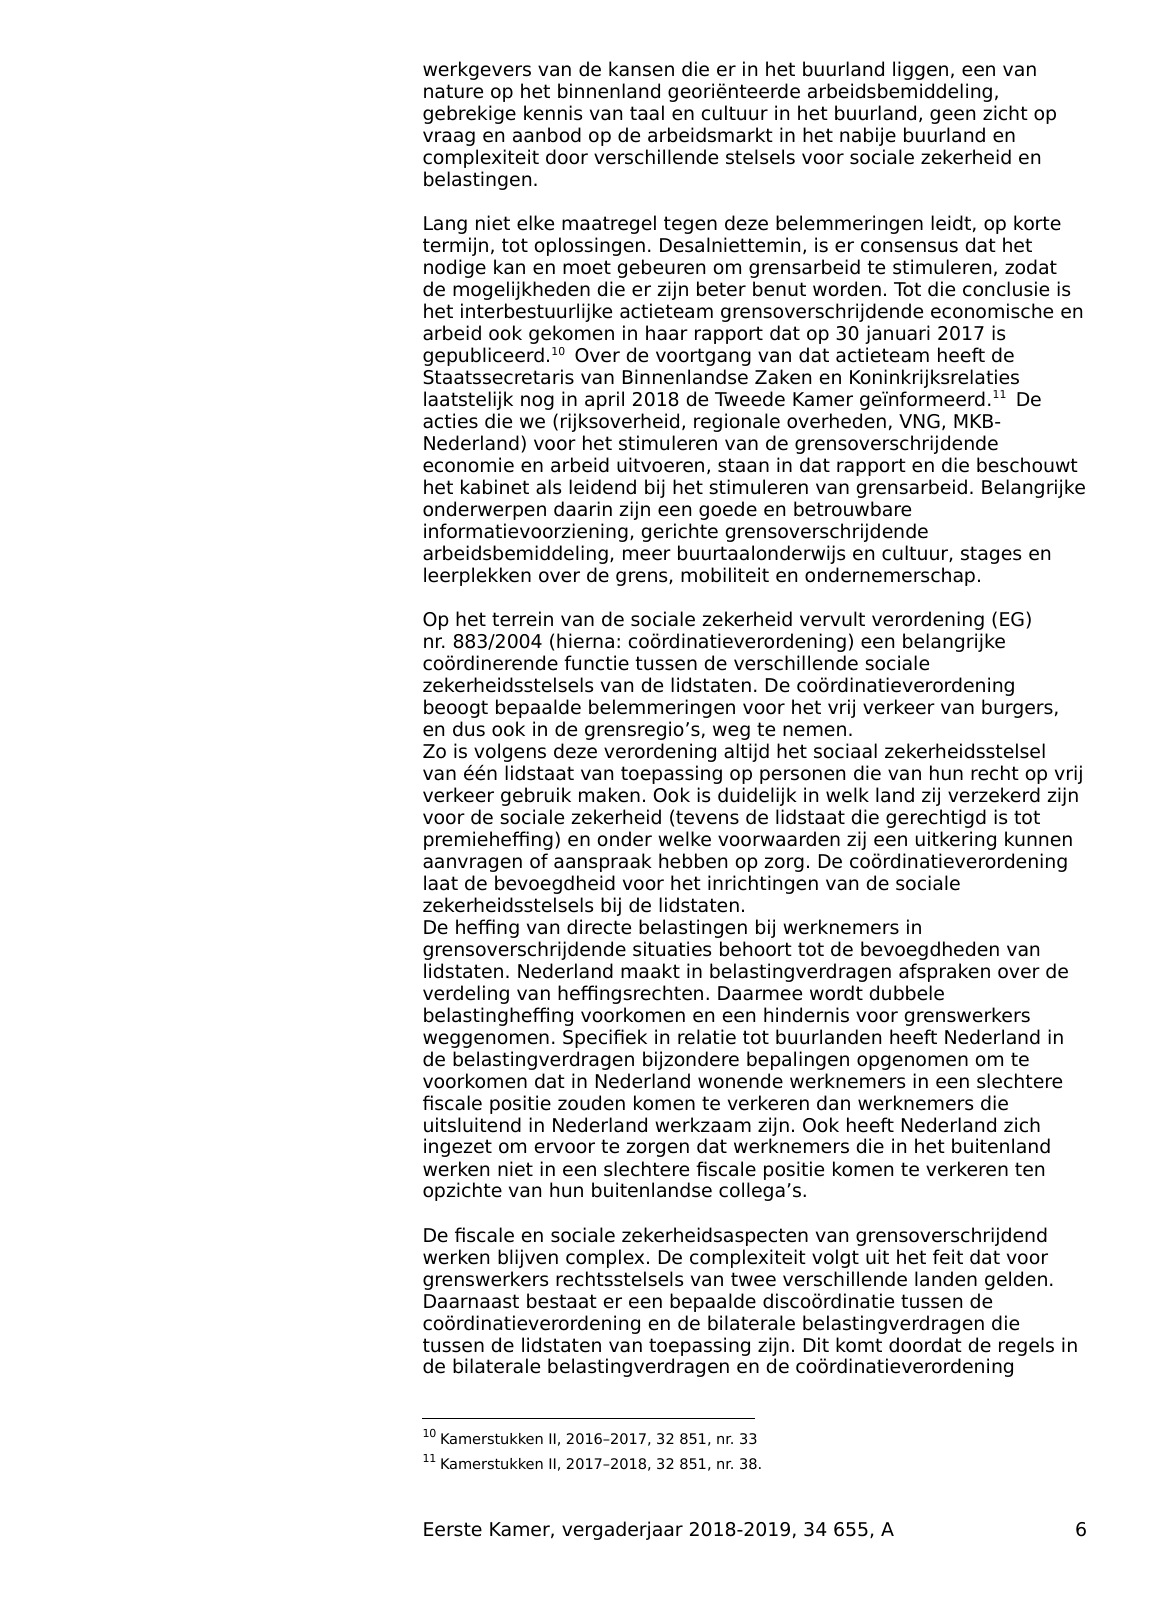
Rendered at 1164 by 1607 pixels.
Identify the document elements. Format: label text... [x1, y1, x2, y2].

text Kamerstukken II, 2017–2018, 32 851, nr. 38. [422, 1452, 1087, 1474]
text De heffing van directe belastingen bij werknemers in grensoverschrijdende situaties behoort tot de bevoegdheden van lidstaten. Nederland maakt in belastingverdragen afspraken over de verdeling van heffingsrechten. Daarmee wordt dubbele belastingheffing voorkomen en een hindernis voor grenswerkers weggenomen. Specifiek in relatie tot buurlanden heeft Nederland in de belastingverdragen bijzondere bepalingen opgenomen om te voorkomen dat in Nederland wonende werknemers in een slechtere fiscale positie zouden komen te verkeren dan werknemers die uitsluitend in Nederland werkzaam zijn. Ook heeft Nederland zich ingezet om ervoor te zorgen dat werknemers die in het buitenland werken niet in een slechtere fiscale positie komen te verkeren ten opzichte van hun buitenlandse collega’s. [422, 917, 1087, 1202]
text Kamerstukken II, 2016–2017, 32 851, nr. 33 [422, 1427, 1087, 1449]
text Zo is volgens deze verordening altijd het sociaal zekerheidsstelsel van één lidstaat van toepassing op personen die van hun recht op vrij verkeer gebruik maken. Ook is duidelijk in welk land zij verzekerd zijn voor de sociale zekerheid (tevens de lidstaat die gerechtigd is tot premieheffing) en onder welke voorwaarden zij een uitkering kunnen aanvragen of aanspraak hebben op zorg. De coördinatieverordening laat de bevoegdheid voor het inrichtingen van de sociale zekerheidsstelsels bij de lidstaten. [422, 741, 1087, 917]
text Lang niet elke maatregel tegen deze belemmeringen leidt, op korte termijn, tot oplossingen. Desalniettemin, is er consensus dat het nodige kan en moet gebeuren om grensarbeid te stimuleren, zodat de mogelijkheden die er zijn beter benut worden. Tot die conclusie is het interbestuurlijke actieteam grensoverschrijdende economische en arbeid ook gekomen in haar rapport dat op 30 januari 2017 is gepubliceerd. Over de voortgang van dat actieteam heeft de Staatssecretaris van Binnenlandse Zaken en Koninkrijksrelaties laatstelijk nog in april 2018 de Tweede Kamer geïnformeerd. De acties die we (rijksoverheid, regionale overheden, VNG, MKB-Nederland) voor het stimuleren van de grensoverschrijdende economie en arbeid uitvoeren, staan in dat rapport en die beschouwt het kabinet als leidend bij het stimuleren van grensarbeid. Belangrijke onderwerpen daarin zijn een goede en betrouwbare informatievoorziening, gerichte grensoverschrijdende arbeidsbemiddeling, meer buurtaalonderwijs en cultuur, stages en leerplekken over de grens, mobiliteit en ondernemerschap. [422, 213, 1087, 587]
text werkgevers van de kansen die er in het buurland liggen, een van nature op het binnenland georiënteerde arbeidsbemiddeling, gebrekige kennis van taal en cultuur in het buurland, geen zicht op vraag en aanbod op de arbeidsmarkt in het nabije buurland en complexiteit door verschillende stelsels voor sociale zekerheid en belastingen. [422, 59, 1087, 191]
text De fiscale en sociale zekerheidsaspecten van grensoverschrijdend werken blijven complex. De complexiteit volgt uit het feit dat voor grenswerkers rechtsstelsels van twee verschillende landen gelden. Daarnaast bestaat er een bepaalde discoördinatie tussen de coördinatieverordening en de bilaterale belastingverdragen die tussen de lidstaten van toepassing zijn. Dit komt doordat de regels in de bilaterale belastingverdragen en de coördinatieverordening [422, 1224, 1087, 1378]
text Op het terrein van de sociale zekerheid vervult verordening (EG) nr. 883/2004 (hierna: coördinatieverordening) een belangrijke coördinerende functie tussen de verschillende sociale zekerheidsstelsels van de lidstaten. De coördinatieverordening beoogt bepaalde belemmeringen voor het vrij verkeer van burgers, en dus ook in de grensregio’s, weg te nemen. [422, 609, 1087, 741]
